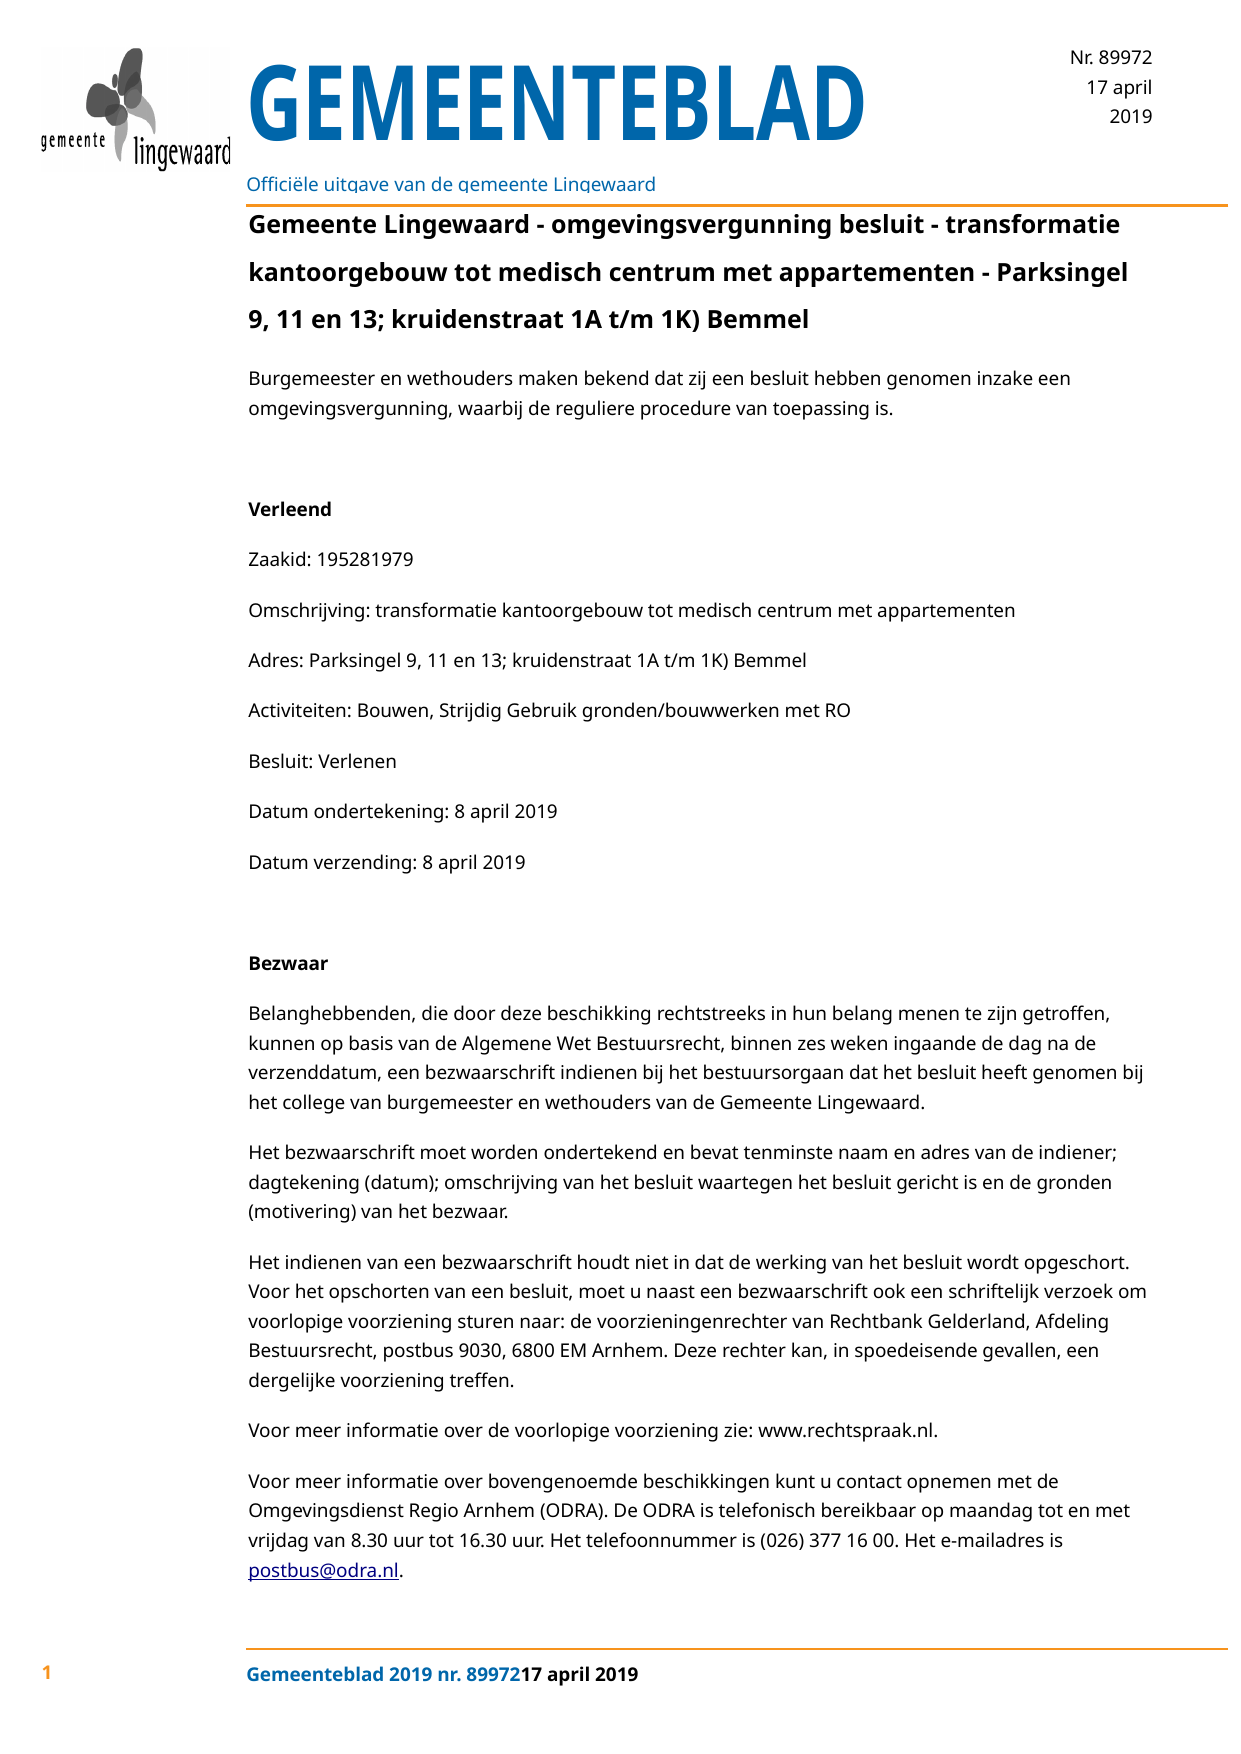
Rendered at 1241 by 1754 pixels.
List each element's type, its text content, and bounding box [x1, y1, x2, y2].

text Datum verzending: 8 april 2019 [248, 849, 1152, 874]
text Adres: Parksingel 9, 11 en 13; kruidenstraat 1A t/m 1K) Bemmel [248, 647, 1152, 673]
text Het bezwaarschrift moet worden ondertekend en bevat tenminste naam en adres van de indiener; dagtekening (datum); omschrijving van het besluit waartegen het besluit gericht is en de gronden (motivering) van het bezwaar. [248, 1139, 1152, 1224]
text Zaakid: 195281979 [248, 546, 1152, 572]
text Bezwaar [248, 950, 1152, 975]
text Voor meer informatie over de voorlopige voorziening zie: www.rechtspraak.nl. [248, 1418, 1152, 1443]
text Verleend [248, 496, 1152, 522]
text Activiteiten: Bouwen, Strijdig Gebruik gronden/bouwwerken met RO [248, 698, 1152, 723]
text Gemeente Lingewaard - omgevingsvergunning besluit - transformatie kantoorgebouw tot medisch centrum met appartementen - Parksingel 9, 11 en 13; kruidenstraat 1A t/m 1K) Bemmel [248, 207, 1152, 336]
text Besluit: Verlenen [248, 748, 1152, 774]
picture [41, 47, 231, 172]
text Voor meer informatie over bovengenoemde beschikkingen kunt u contact opnemen met de Omgevingsdienst Regio Arnhem (ODRA). De ODRA is telefonisch bereikbaar op maandag tot en met vrijdag van 8.30 uur tot 16.30 uur. Het telefoonnummer is (026) 377 16 00. Het e-mailadres is postbus@odra.nl. [248, 1468, 1152, 1582]
text Belanghebbenden, die door deze beschikking rechtstreeks in hun belang menen te zijn getroffen, kunnen op basis van de Algemene Wet Bestuursrecht, binnen zes weken ingaande de dag na de verzenddatum, een bezwaarschrift indienen bij het bestuursorgaan dat het besluit heeft genomen bij het college van burgemeester en wethouders van de Gemeente Lingewaard. [248, 1000, 1152, 1114]
text Datum ondertekening: 8 april 2019 [248, 798, 1152, 824]
text Burgemeester en wethouders maken bekend dat zij een besluit hebben genomen inzake een omgevingsvergunning, waarbij de reguliere procedure van toepassing is. [248, 366, 1152, 421]
text Omschrijving: transformatie kantoorgebouw tot medisch centrum met appartementen [248, 597, 1152, 622]
text Het indienen van een bezwaarschrift houdt niet in dat de werking van het besluit wordt opgeschort. Voor het opschorten van een besluit, moet u naast een bezwaarschrift ook een schriftelijk verzoek om voorlopige voorziening sturen naar: de voorzieningenrechter van Rechtbank Gelderland, Afdeling Bestuursrecht, postbus 9030, 6800 EM Arnhem. Deze rechter kan, in spoedeisende gevallen, een dergelijke voorziening treffen. [248, 1249, 1152, 1393]
